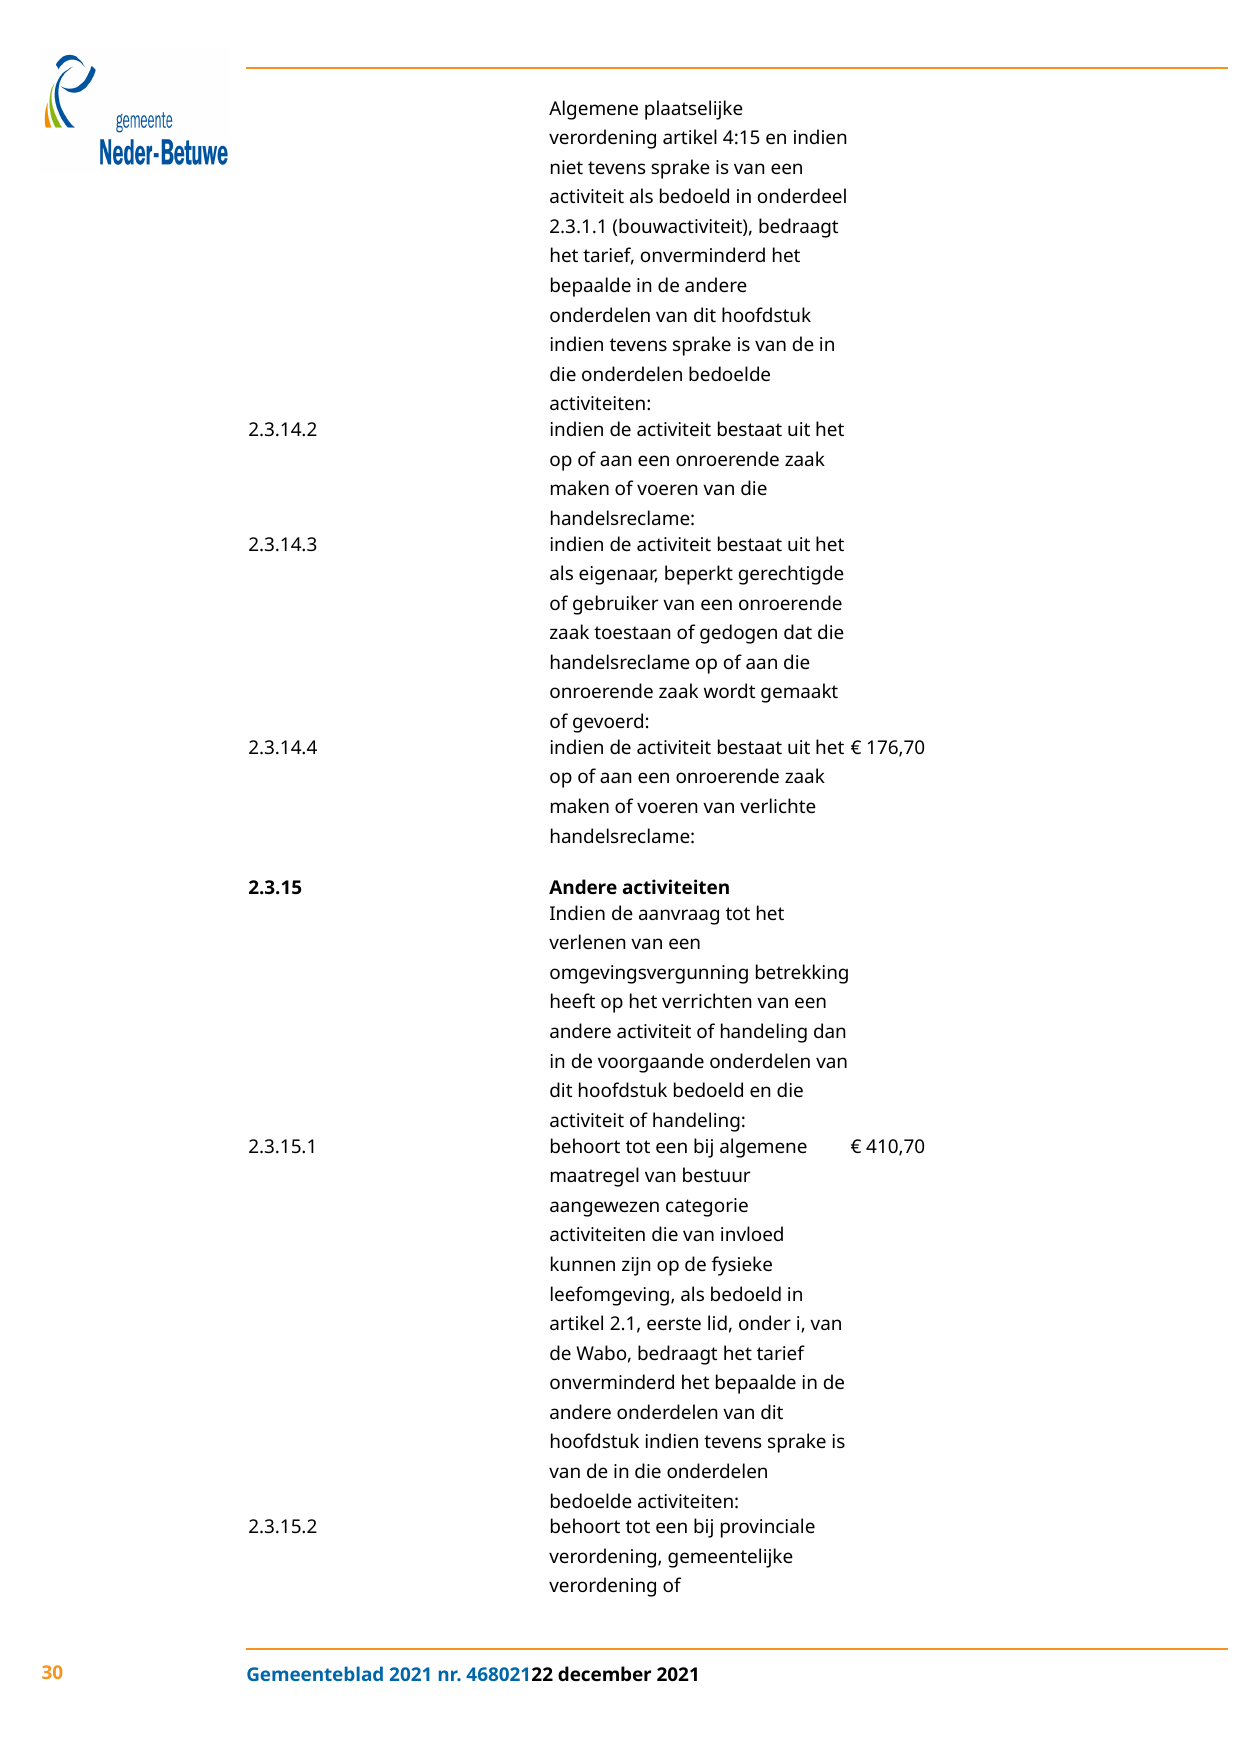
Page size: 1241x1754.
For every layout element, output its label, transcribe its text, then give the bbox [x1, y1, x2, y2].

table_cell indien de activiteit bestaat uit het op of aan een onroerende zaak maken of voeren van verlichte handelsreclame: [549, 734, 850, 848]
table_cell [850, 1514, 1152, 1598]
table_cell 2.3.14.2 [248, 416, 549, 531]
table_cell € 410,70 [850, 1133, 1152, 1513]
table_cell [248, 95, 549, 416]
table_cell indien de activiteit bestaat uit het op of aan een onroerende zaak maken of voeren van die handelsreclame: [549, 416, 850, 531]
table_cell € 176,70 [850, 734, 1152, 848]
table_cell [248, 849, 549, 874]
table_cell Andere activiteiten [549, 874, 850, 900]
table_cell [248, 900, 549, 1133]
table_cell 2.3.15 [248, 874, 549, 900]
table_cell [850, 95, 1152, 416]
table_cell behoort tot een bij provinciale verordening, gemeentelijke verordening of [549, 1514, 850, 1598]
picture [41, 47, 231, 172]
table_cell [850, 416, 1152, 531]
table_cell 2.3.14.4 [248, 734, 549, 848]
table_cell [850, 849, 1152, 874]
table_cell Algemene plaatselijke verordening artikel 4:15 en indien niet tevens sprake is van een activiteit als bedoeld in onderdeel 2.3.1.1 (bouwactiviteit), bedraagt het tarief, onverminderd het bepaalde in de andere onderdelen van dit hoofdstuk indien tevens sprake is van de in die onderdelen bedoelde activiteiten: [549, 95, 850, 416]
table_cell [850, 531, 1152, 734]
table_cell 2.3.15.1 [248, 1133, 549, 1513]
table_cell 2.3.14.3 [248, 531, 549, 734]
table_cell behoort tot een bij algemene maatregel van bestuur aangewezen categorie activiteiten die van invloed kunnen zijn op de fysieke leefomgeving, als bedoeld in artikel 2.1, eerste lid, onder i, van de Wabo, bedraagt het tarief onverminderd het bepaalde in de andere onderdelen van dit hoofdstuk indien tevens sprake is van de in die onderdelen bedoelde activiteiten: [549, 1133, 850, 1513]
table_cell 2.3.15.2 [248, 1514, 549, 1598]
table_cell indien de activiteit bestaat uit het als eigenaar, beperkt gerechtigde of gebruiker van een onroerende zaak toestaan of gedogen dat die handelsreclame op of aan die onroerende zaak wordt gemaakt of gevoerd: [549, 531, 850, 734]
table_cell [549, 849, 850, 874]
table_cell [850, 874, 1152, 900]
table_cell [850, 900, 1152, 1133]
table_cell Indien de aanvraag tot het verlenen van een omgevingsvergunning betrekking heeft op het verrichten van een andere activiteit of handeling dan in de voorgaande onderdelen van dit hoofdstuk bedoeld en die activiteit of handeling: [549, 900, 850, 1133]
